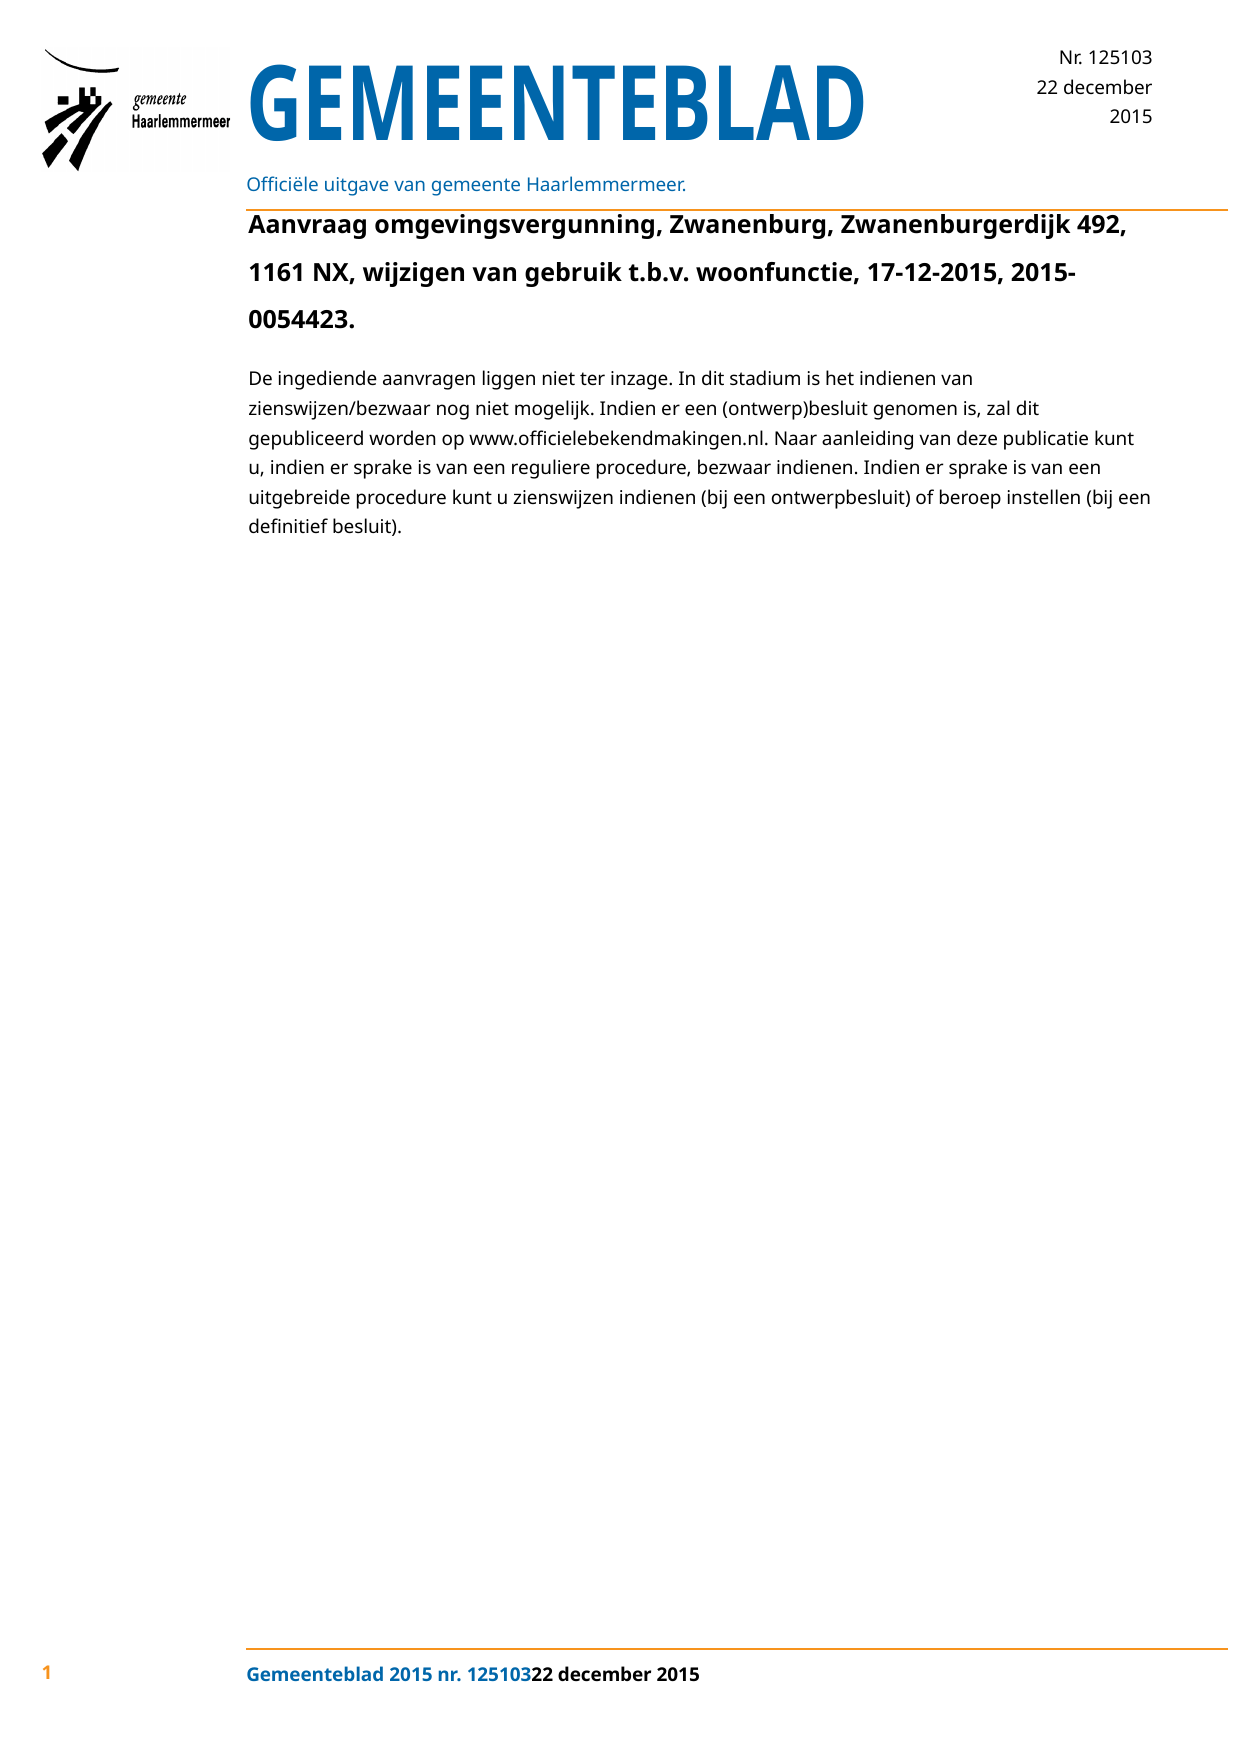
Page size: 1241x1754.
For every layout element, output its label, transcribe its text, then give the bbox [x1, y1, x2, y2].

text De ingediende aanvragen liggen niet ter inzage. In dit stadium is het indienen van zienswijzen/bezwaar nog niet mogelijk. Indien er een (ontwerp)besluit genomen is, zal dit gepubliceerd worden op www.officielebekendmakingen.nl. Naar aanleiding van deze publicatie kunt u, indien er sprake is van een reguliere procedure, bezwaar indienen. Indien er sprake is van een uitgebreide procedure kunt u zienswijzen indienen (bij een ontwerpbesluit) of beroep instellen (bij een definitief besluit). [248, 366, 1152, 539]
text Aanvraag omgevingsvergunning, Zwanenburg, Zwanenburgerdijk 492, 1161 NX, wijzigen van gebruik t.b.v. woonfunctie, 17-12-2015, 2015-0054423. [248, 211, 1152, 336]
picture [41, 47, 231, 172]
